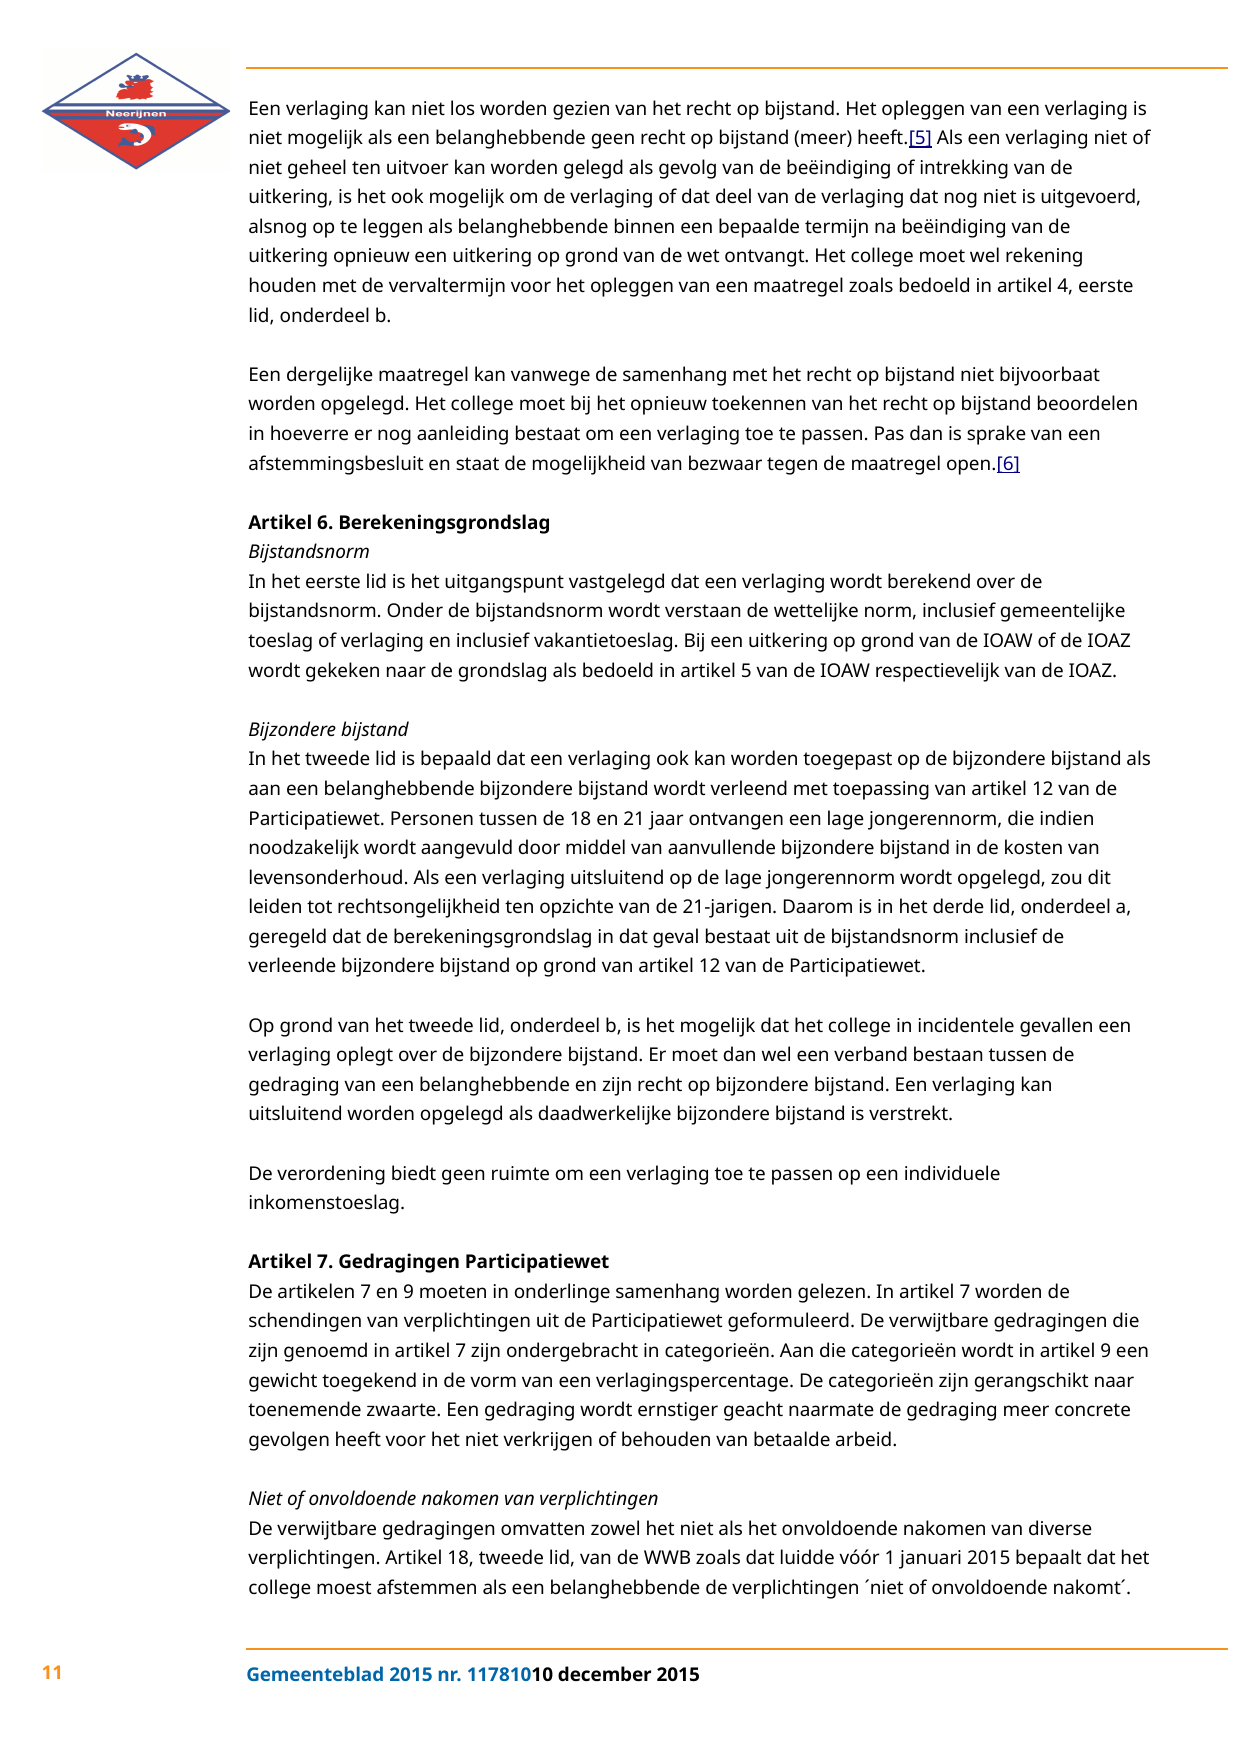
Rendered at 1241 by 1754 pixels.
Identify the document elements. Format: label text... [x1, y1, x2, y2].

text Artikel 7. Gedragingen Participatiewet [248, 1248, 1152, 1274]
text Een verlaging kan niet los worden gezien van het recht op bijstand. Het opleggen van een verlaging is niet mogelijk als een belanghebbende geen recht op bijstand (meer) heeft.[5] Als een verlaging niet of niet geheel ten uitvoer kan worden gelegd als gevolg van de beëindiging of intrekking van de uitkering, is het ook mogelijk om de verlaging of dat deel van de verlaging dat nog niet is uitgevoerd, alsnog op te leggen als belanghebbende binnen een bepaalde termijn na beëindiging van de uitkering opnieuw een uitkering op grond van de wet ontvangt. Het college moet wel rekening houden met de vervaltermijn voor het opleggen van een maatregel zoals bedoeld in artikel 4, eerste lid, onderdeel b. [248, 95, 1152, 328]
text Artikel 6. Berekeningsgrondslag [248, 509, 1152, 535]
text Bijstandsnorm [248, 538, 1152, 564]
text De verordening biedt geen ruimte om een verlaging toe te passen op een individuele inkomenstoeslag. [248, 1160, 1152, 1215]
text In het eerste lid is het uitgangspunt vastgelegd dat een verlaging wordt berekend over de bijstandsnorm. Onder de bijstandsnorm wordt verstaan de wettelijke norm, inclusief gemeentelijke toeslag of verlaging en inclusief vakantietoeslag. Bij een uitkering op grond van de IOAW of de IOAZ wordt gekeken naar de grondslag als bedoeld in artikel 5 van de IOAW respectievelijk van de IOAZ. [248, 568, 1152, 683]
text De verwijtbare gedragingen omvatten zowel het niet als het onvoldoende nakomen van diverse verplichtingen. Artikel 18, tweede lid, van de WWB zoals dat luidde vóór 1 januari 2015 bepaalt dat het college moest afstemmen als een belanghebbende de verplichtingen ´niet of onvoldoende nakomt´. [248, 1515, 1152, 1600]
text Bijzondere bijstand [248, 716, 1152, 742]
text Een dergelijke maatregel kan vanwege de samenhang met het recht op bijstand niet bijvoorbaat worden opgelegd. Het college moet bij het opnieuw toekennen van het recht op bijstand beoordelen in hoeverre er nog aanleiding bestaat om een verlaging toe te passen. Pas dan is sprake van een afstemmingsbesluit en staat de mogelijkheid van bezwaar tegen de maatregel open.[6] [248, 361, 1152, 476]
text De artikelen 7 en 9 moeten in onderlinge samenhang worden gelezen. In artikel 7 worden de schendingen van verplichtingen uit de Participatiewet geformuleerd. De verwijtbare gedragingen die zijn genoemd in artikel 7 zijn ondergebracht in categorieën. Aan die categorieën wordt in artikel 9 een gewicht toegekend in de vorm van een verlagingspercentage. De categorieën zijn gerangschikt naar toenemende zwaarte. Een gedraging wordt ernstiger geacht naarmate de gedraging meer concrete gevolgen heeft voor het niet verkrijgen of behouden van betaalde arbeid. [248, 1278, 1152, 1452]
picture [41, 47, 231, 172]
text In het tweede lid is bepaald dat een verlaging ook kan worden toegepast op de bijzondere bijstand als aan een belanghebbende bijzondere bijstand wordt verleend met toepassing van artikel 12 van de Participatiewet. Personen tussen de 18 en 21 jaar ontvangen een lage jongerennorm, die indien noodzakelijk wordt aangevuld door middel van aanvullende bijzondere bijstand in de kosten van levensonderhoud. Als een verlaging uitsluitend op de lage jongerennorm wordt opgelegd, zou dit leiden tot rechtsongelijkheid ten opzichte van de 21-jarigen. Daarom is in het derde lid, onderdeel a, geregeld dat de berekeningsgrondslag in dat geval bestaat uit de bijstandsnorm inclusief de verleende bijzondere bijstand op grond van artikel 12 van de Participatiewet. [248, 746, 1152, 978]
text Op grond van het tweede lid, onderdeel b, is het mogelijk dat het college in incidentele gevallen een verlaging oplegt over de bijzondere bijstand. Er moet dan wel een verband bestaan tussen de gedraging van een belanghebbende en zijn recht op bijzondere bijstand. Een verlaging kan uitsluitend worden opgelegd als daadwerkelijke bijzondere bijstand is verstrekt. [248, 1012, 1152, 1126]
text Niet of onvoldoende nakomen van verplichtingen [248, 1485, 1152, 1511]
